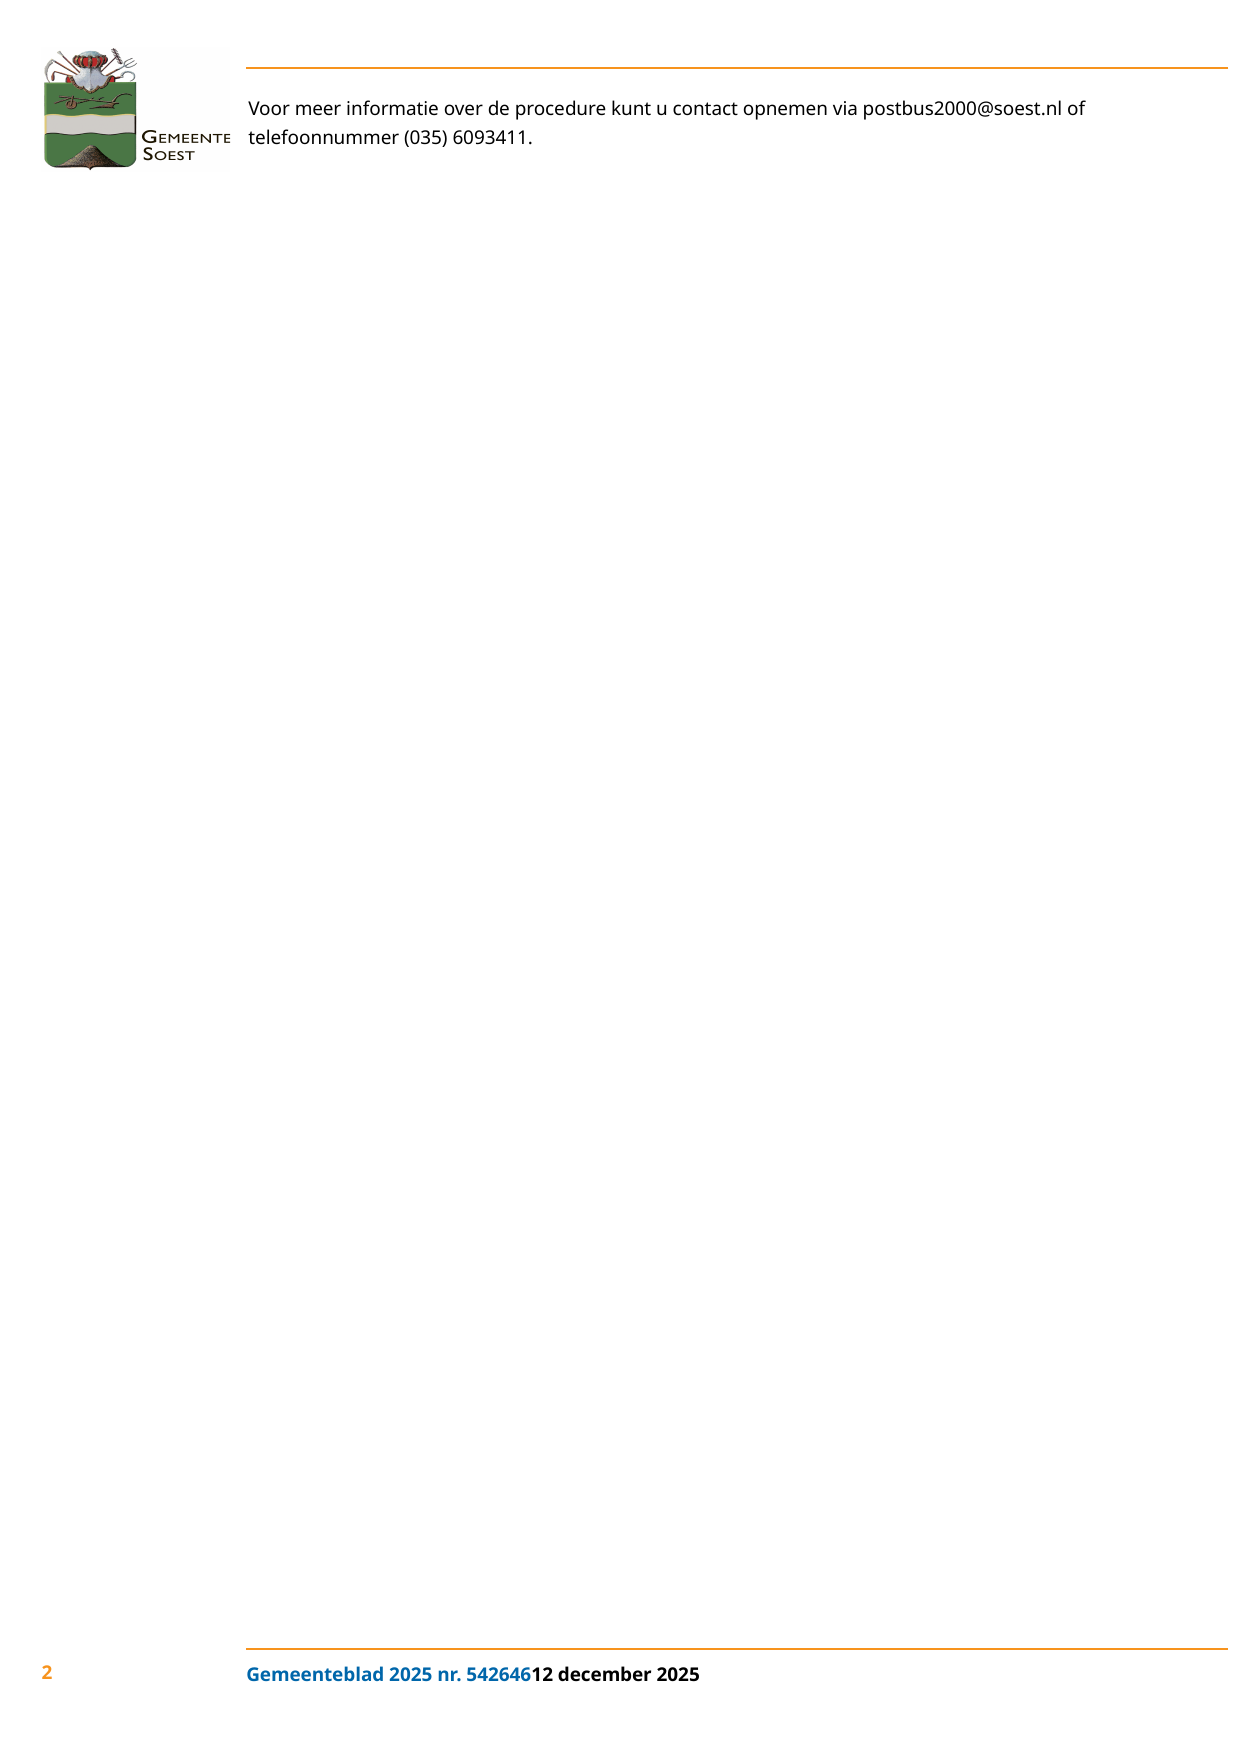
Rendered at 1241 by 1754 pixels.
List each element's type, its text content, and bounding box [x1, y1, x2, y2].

text Voor meer informatie over de procedure kunt u contact opnemen via postbus2000@soest.nl of telefoonnummer (035) 6093411. [248, 95, 1152, 150]
picture [41, 47, 231, 172]
